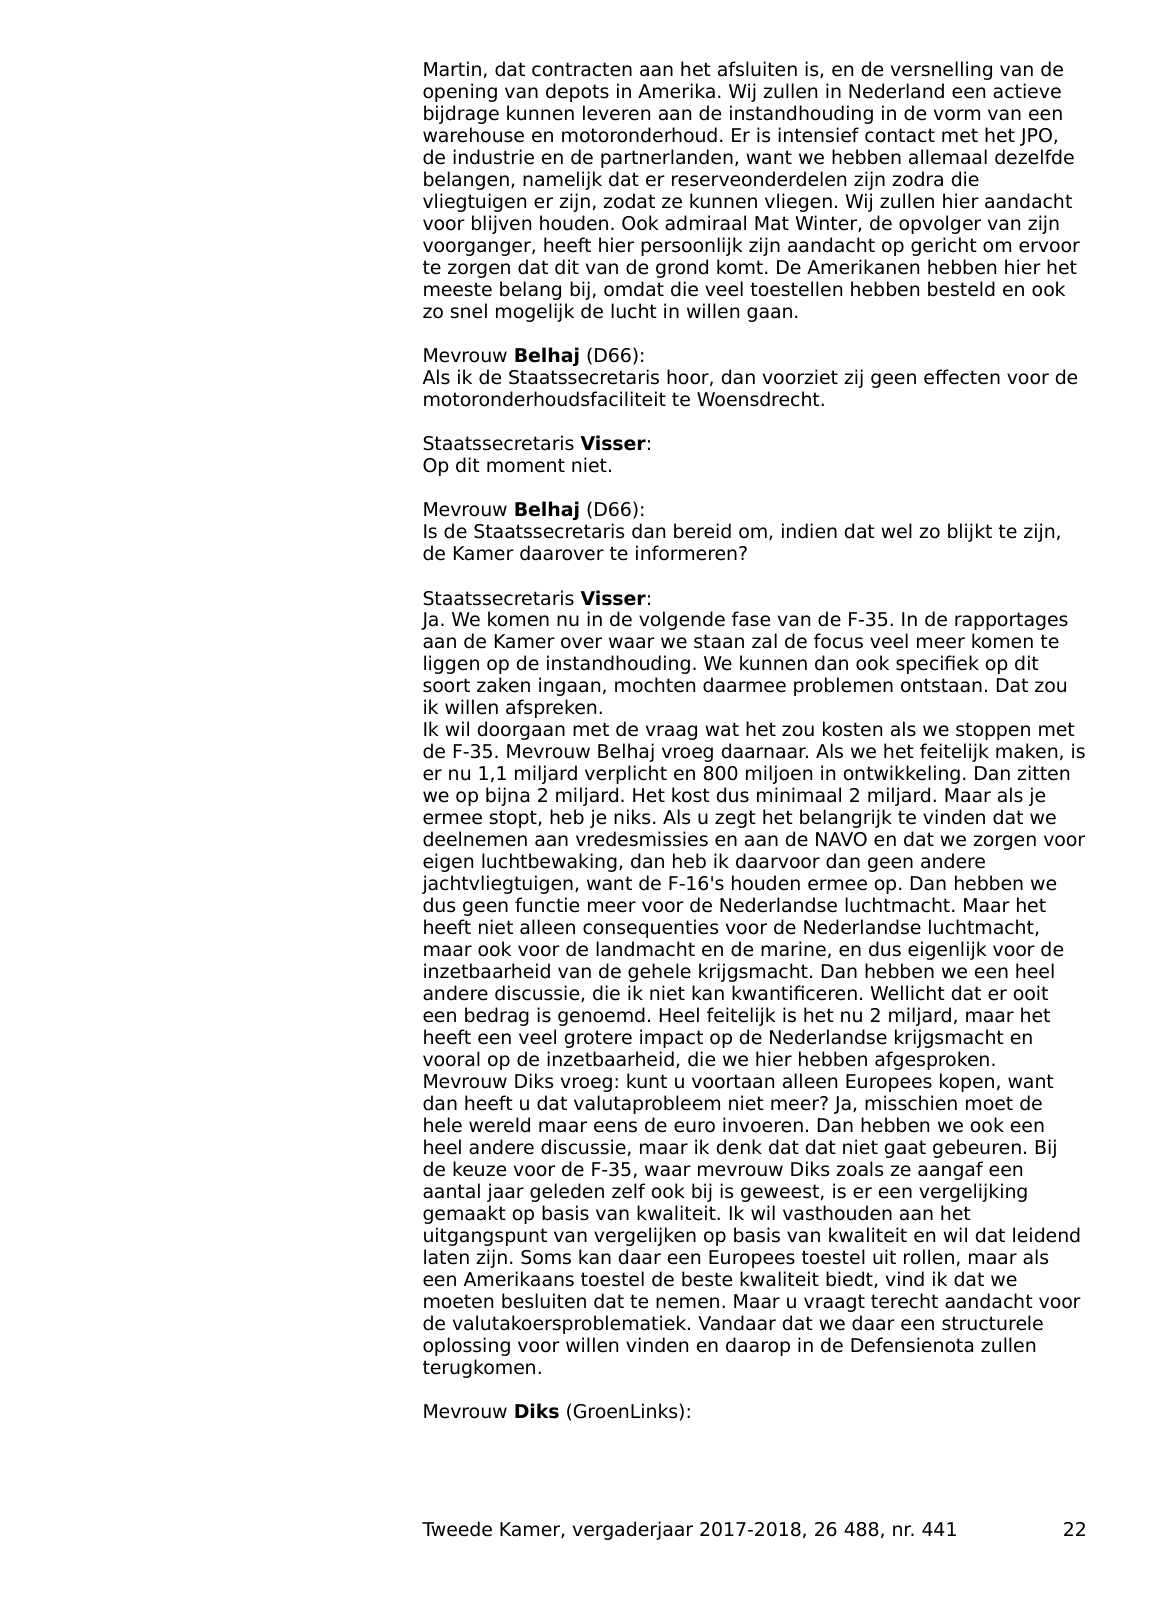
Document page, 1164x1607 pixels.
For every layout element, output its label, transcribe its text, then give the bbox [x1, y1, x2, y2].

text Mevrouw Diks vroeg: kunt u voortaan alleen Europees kopen, want dan heeft u dat valutaprobleem niet meer? Ja, misschien moet de hele wereld maar eens de euro invoeren. Dan hebben we ook een heel andere discussie, maar ik denk dat dat niet gaat gebeuren. Bij de keuze voor de F-35, waar mevrouw Diks zoals ze aangaf een aantal jaar geleden zelf ook bij is geweest, is er een vergelijking gemaakt op basis van kwaliteit. Ik wil vasthouden aan het uitgangspunt van vergelijken op basis van kwaliteit en wil dat leidend laten zijn. Soms kan daar een Europees toestel uit rollen, maar als een Amerikaans toestel de beste kwaliteit biedt, vind ik dat we moeten besluiten dat te nemen. Maar u vraagt terecht aandacht voor de valutakoersproblematiek. Vandaar dat we daar een structurele oplossing voor willen vinden en daarop in de Defensienota zullen terugkomen. [422, 1071, 1087, 1379]
text Ik wil doorgaan met de vraag wat het zou kosten als we stoppen met de F-35. Mevrouw Belhaj vroeg daarnaar. Als we het feitelijk maken, is er nu 1,1 miljard verplicht en 800 miljoen in ontwikkeling. Dan zitten we op bijna 2 miljard. Het kost dus minimaal 2 miljard. Maar als je ermee stopt, heb je niks. Als u zegt het belangrijk te vinden dat we deelnemen aan vredesmissies en aan de NAVO en dat we zorgen voor eigen luchtbewaking, dan heb ik daarvoor dan geen andere jachtvliegtuigen, want de F-16's houden ermee op. Dan hebben we dus geen functie meer voor de Nederlandse luchtmacht. Maar het heeft niet alleen consequenties voor de Nederlandse luchtmacht, maar ook voor de landmacht en de marine, en dus eigenlijk voor de inzetbaarheid van de gehele krijgsmacht. Dan hebben we een heel andere discussie, die ik niet kan kwantificeren. Wellicht dat er ooit een bedrag is genoemd. Heel feitelijk is het nu 2 miljard, maar het heeft een veel grotere impact op de Nederlandse krijgsmacht en vooral op de inzetbaarheid, die we hier hebben afgesproken. [422, 719, 1087, 1071]
text Als ik de Staatssecretaris hoor, dan voorziet zij geen effecten voor de motoronderhoudsfaciliteit te Woensdrecht. [422, 367, 1087, 411]
text Staatssecretaris Visser: [422, 587, 1087, 609]
text Ja. We komen nu in de volgende fase van de F-35. In de rapportages aan de Kamer over waar we staan zal de focus veel meer komen te liggen op de instandhouding. We kunnen dan ook specifiek op dit soort zaken ingaan, mochten daarmee problemen ontstaan. Dat zou ik willen afspreken. [422, 609, 1087, 719]
text Martin, dat contracten aan het afsluiten is, en de versnelling van de opening van depots in Amerika. Wij zullen in Nederland een actieve bijdrage kunnen leveren aan de instandhouding in de vorm van een warehouse en motoronderhoud. Er is intensief contact met het JPO, de industrie en de partnerlanden, want we hebben allemaal dezelfde belangen, namelijk dat er reserveonderdelen zijn zodra die vliegtuigen er zijn, zodat ze kunnen vliegen. Wij zullen hier aandacht voor blijven houden. Ook admiraal Mat Winter, de opvolger van zijn voorganger, heeft hier persoonlijk zijn aandacht op gericht om ervoor te zorgen dat dit van de grond komt. De Amerikanen hebben hier het meeste belang bij, omdat die veel toestellen hebben besteld en ook zo snel mogelijk de lucht in willen gaan. [422, 59, 1087, 323]
text Staatssecretaris Visser: [422, 433, 1087, 455]
text Mevrouw Belhaj (D66): [422, 345, 1087, 367]
text Is de Staatssecretaris dan bereid om, indien dat wel zo blijkt te zijn, de Kamer daarover te informeren? [422, 521, 1087, 565]
text Mevrouw Diks (GroenLinks): [422, 1401, 1087, 1423]
text Op dit moment niet. [422, 455, 1087, 477]
text Mevrouw Belhaj (D66): [422, 499, 1087, 521]
